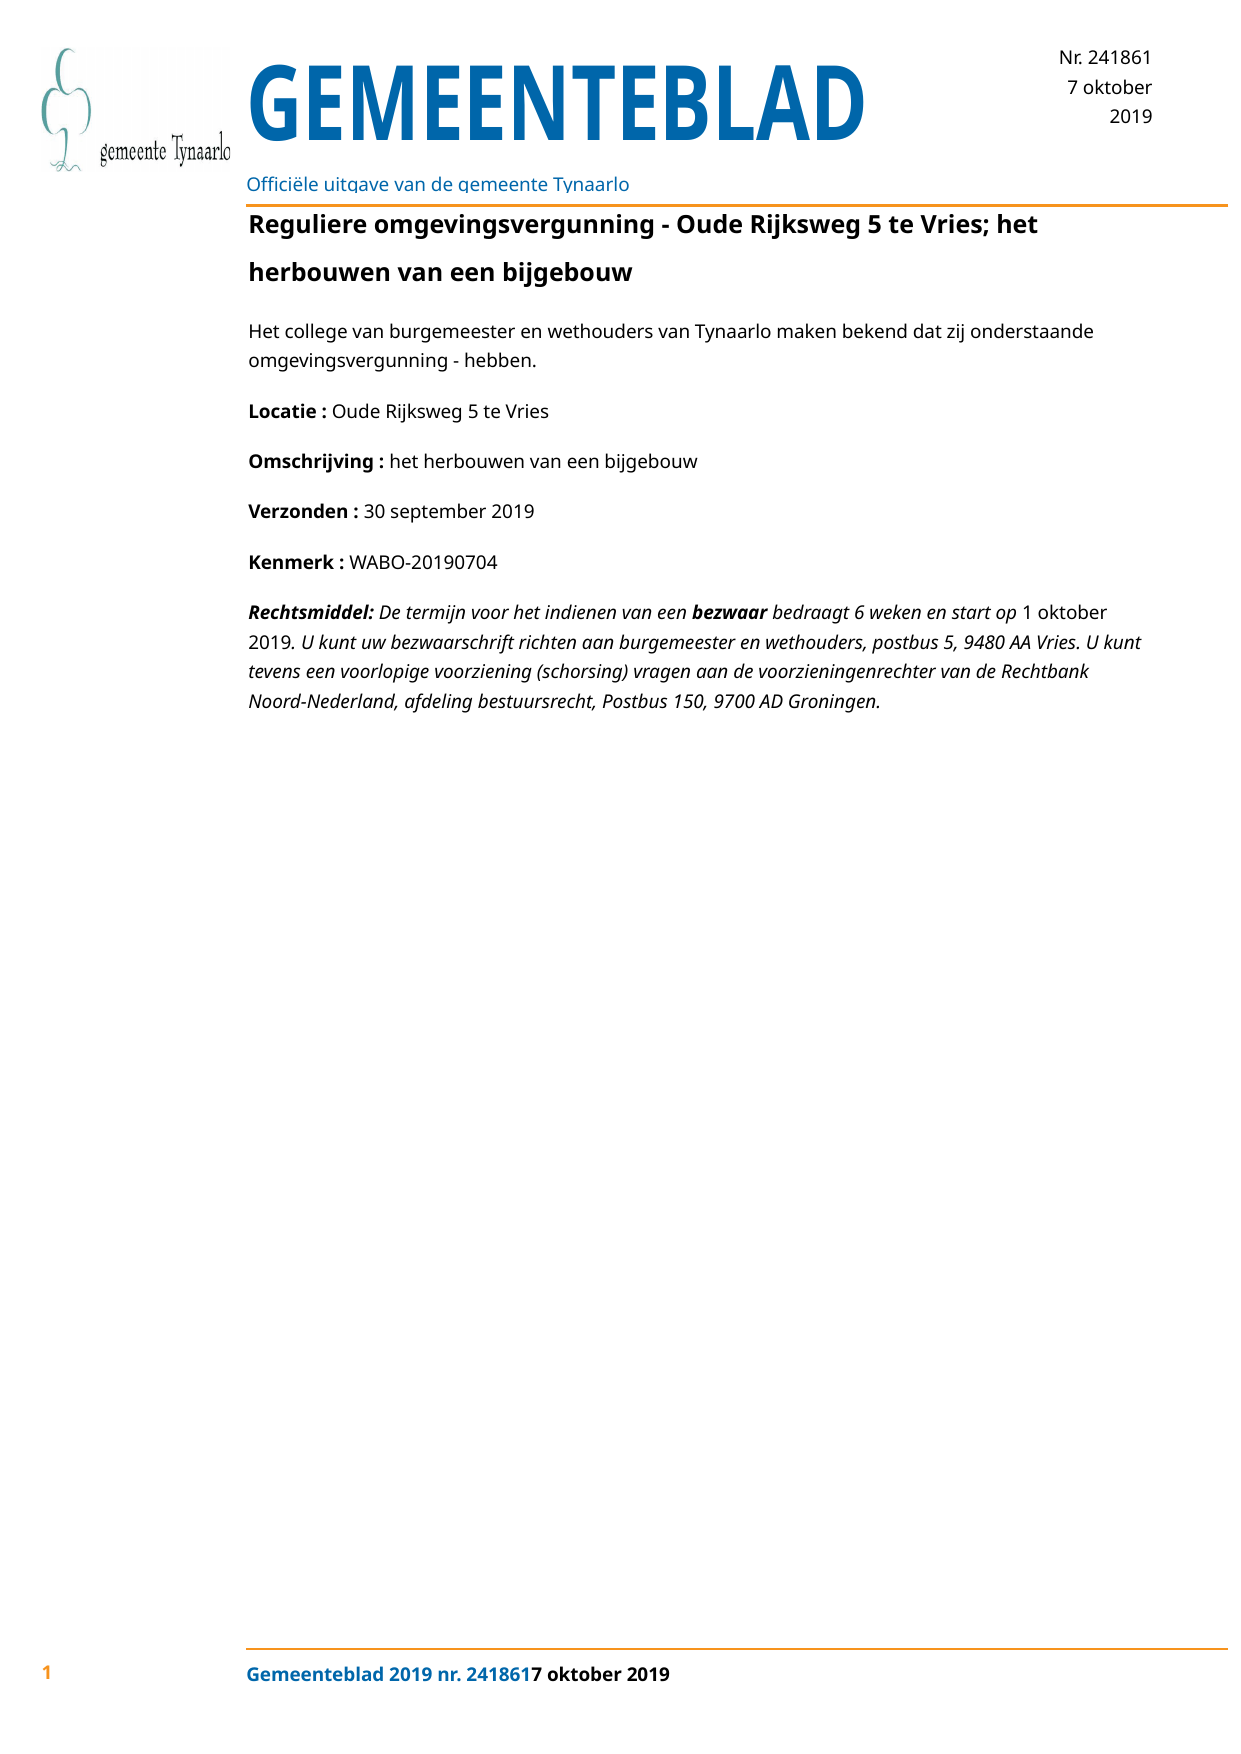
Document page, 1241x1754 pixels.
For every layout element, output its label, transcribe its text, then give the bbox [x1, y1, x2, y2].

picture [41, 47, 231, 172]
text Rechtsmiddel: De termijn voor het indienen van een bezwaar bedraagt 6 weken en start op 1 oktober 2019. U kunt uw bezwaarschrift richten aan burgemeester en wethouders, postbus 5, 9480 AA Vries. U kunt tevens een voorlopige voorziening (schorsing) vragen aan de voorzieningenrechter van de Rechtbank Noord-Nederland, afdeling bestuursrecht, Postbus 150, 9700 AD Groningen. [248, 599, 1152, 714]
text Het college van burgemeester en wethouders van Tynaarlo maken bekend dat zij onderstaande omgevingsvergunning - hebben. [248, 318, 1152, 373]
text Kenmerk : WABO-20190704 [248, 549, 1152, 575]
text Locatie : Oude Rijksweg 5 te Vries [248, 398, 1152, 424]
text Verzonden : 30 september 2019 [248, 499, 1152, 524]
text Reguliere omgevingsvergunning - Oude Rijksweg 5 te Vries; het herbouwen van een bijgebouw [248, 207, 1152, 288]
text Omschrijving : het herbouwen van een bijgebouw [248, 448, 1152, 474]
